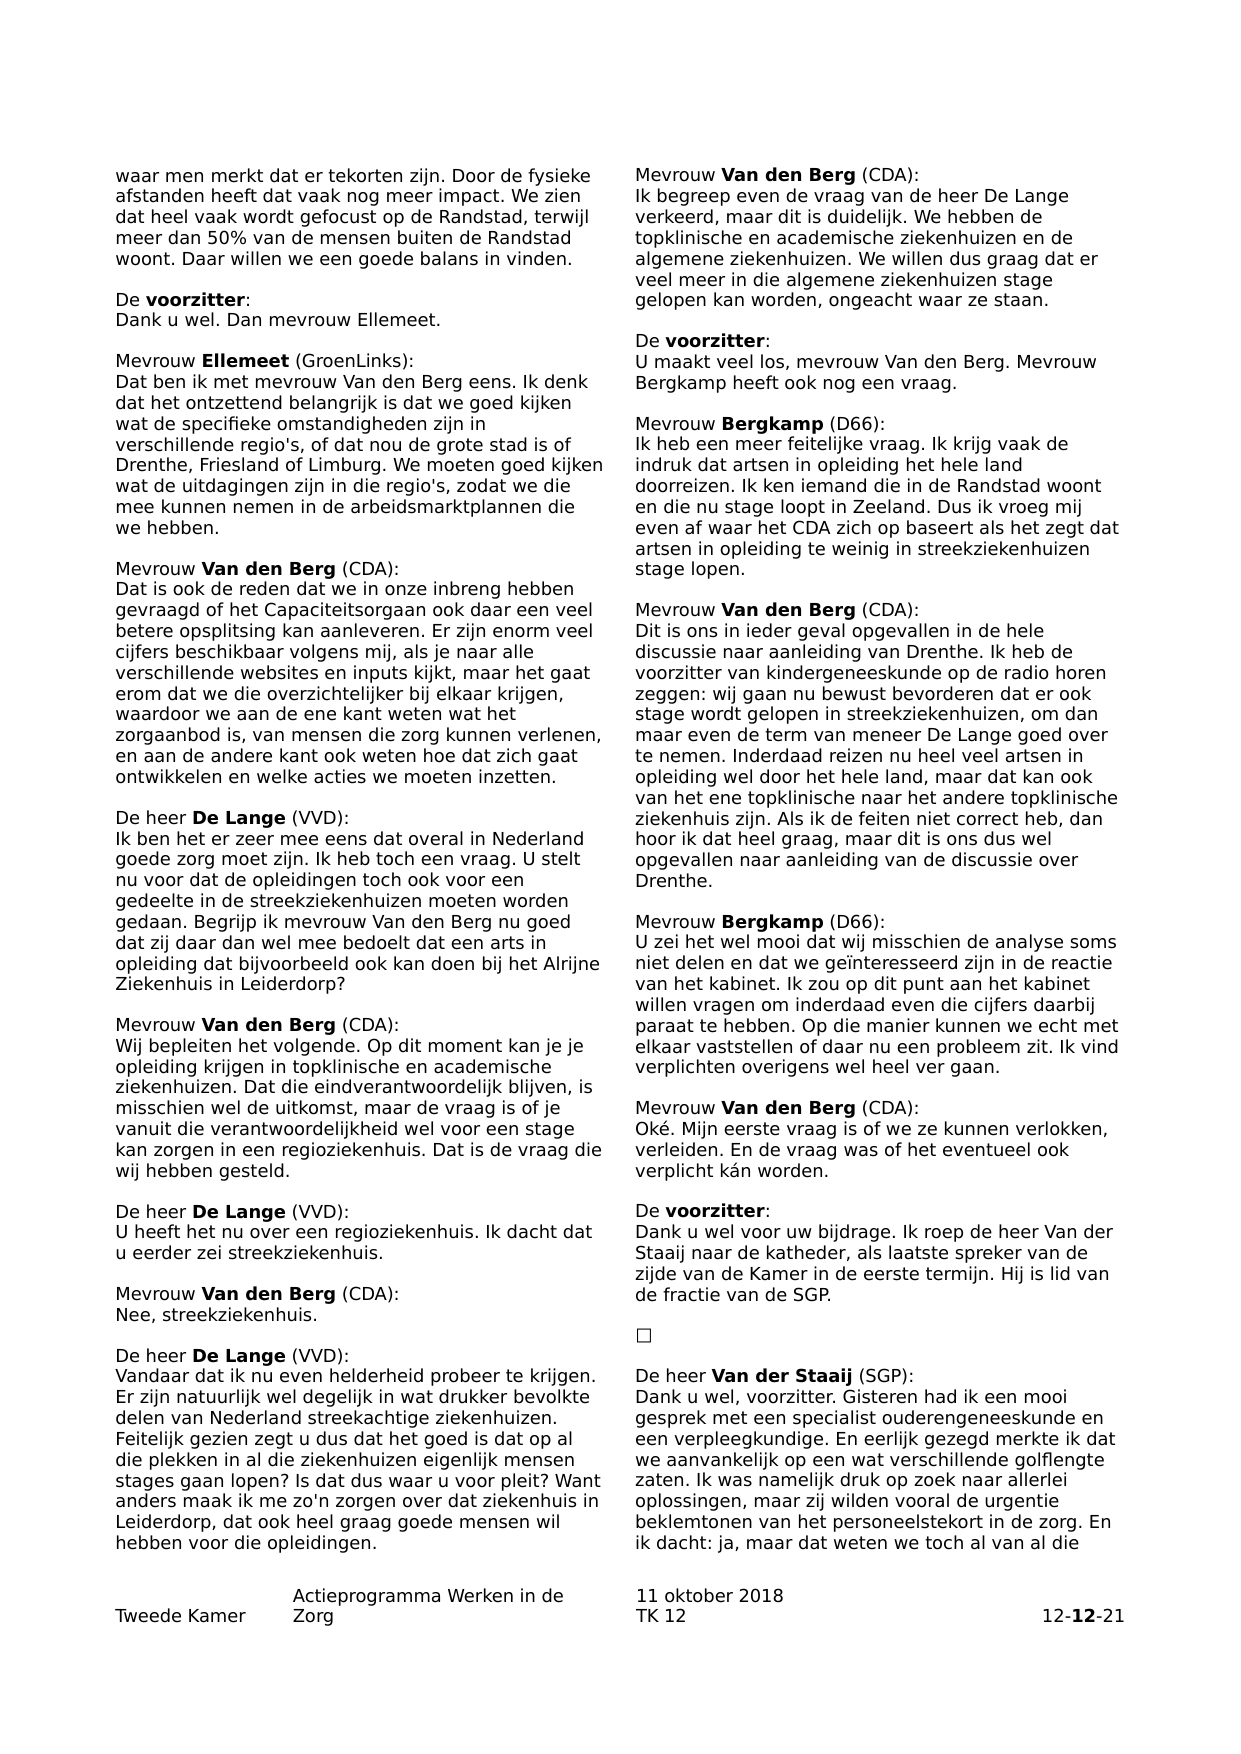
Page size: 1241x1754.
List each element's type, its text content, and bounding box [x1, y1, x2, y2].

text Mevrouw Bergkamp (D66): [635, 912, 1125, 932]
text De heer Van der Staaij (SGP): [635, 1366, 1125, 1387]
text ⬜ [635, 1325, 1125, 1346]
text U heeft het nu over een regioziekenhuis. Ik dacht dat u eerder zei streekziekenhuis. [115, 1222, 605, 1264]
text Mevrouw Ellemeet (GroenLinks): [115, 351, 605, 372]
text Nee, streekziekenhuis. [115, 1304, 605, 1325]
text Dit is ons in ieder geval opgevallen in de hele discussie naar aanleiding van Drenthe. Ik heb de voorzitter van kindergeneeskunde op de radio horen zeggen: wij gaan nu bewust bevorderen dat er ook stage wordt gelopen in streekziekenhuizen, om dan maar even de term van meneer De Lange goed over te nemen. Inderdaad reizen nu heel veel artsen in opleiding wel door het hele land, maar dat kan ook van het ene topklinische naar het andere topklinische ziekenhuis zijn. Als ik de feiten niet correct heb, dan hoor ik dat heel graag, maar dit is ons dus wel opgevallen naar aanleiding van de discussie over Drenthe. [635, 621, 1125, 892]
text Mevrouw Van den Berg (CDA): [115, 1284, 605, 1304]
text Dat is ook de reden dat we in onze inbreng hebben gevraagd of het Capaciteitsorgaan ook daar een veel betere opsplitsing kan aanleveren. Er zijn enorm veel cijfers beschikbaar volgens mij, als je naar alle verschillende websites en inputs kijkt, maar het gaat erom dat we die overzichtelijker bij elkaar krijgen, waardoor we aan de ene kant weten wat het zorgaanbod is, van mensen die zorg kunnen verlenen, en aan de andere kant ook weten hoe dat zich gaat ontwikkelen en welke acties we moeten inzetten. [115, 579, 605, 787]
text Mevrouw Van den Berg (CDA): [635, 1098, 1125, 1119]
text De heer De Lange (VVD): [115, 1345, 605, 1366]
text De voorzitter: [635, 1201, 1125, 1222]
text waar men merkt dat er tekorten zijn. Door de fysieke afstanden heeft dat vaak nog meer impact. We zien dat heel vaak wordt gefocust op de Randstad, terwijl meer dan 50% van de mensen buiten de Randstad woont. Daar willen we een goede balans in vinden. [115, 165, 605, 269]
text Ik begreep even de vraag van de heer De Lange verkeerd, maar dit is duidelijk. We hebben de topklinische en academische ziekenhuizen en de algemene ziekenhuizen. We willen dus graag dat er veel meer in die algemene ziekenhuizen stage gelopen kan worden, ongeacht waar ze staan. [635, 186, 1125, 311]
text De voorzitter: [635, 331, 1125, 352]
text Dank u wel. Dan mevrouw Ellemeet. [115, 310, 605, 331]
text De heer De Lange (VVD): [115, 1201, 605, 1222]
text De heer De Lange (VVD): [115, 807, 605, 828]
text Mevrouw Van den Berg (CDA): [115, 558, 605, 579]
text Mevrouw Van den Berg (CDA): [635, 165, 1125, 186]
text Vandaar dat ik nu even helderheid probeer te krijgen. Er zijn natuurlijk wel degelijk in wat drukker bevolkte delen van Nederland streekachtige ziekenhuizen. Feitelijk gezien zegt u dus dat het goed is dat op al die plekken in al die ziekenhuizen eigenlijk mensen stages gaan lopen? Is dat dus waar u voor pleit? Want anders maak ik me zo'n zorgen over dat ziekenhuis in Leiderdorp, dat ook heel graag goede mensen wil hebben voor die opleidingen. [115, 1366, 605, 1554]
text Ik ben het er zeer mee eens dat overal in Nederland goede zorg moet zijn. Ik heb toch een vraag. U stelt nu voor dat de opleidingen toch ook voor een gedeelte in de streekziekenhuizen moeten worden gedaan. Begrijp ik mevrouw Van den Berg nu goed dat zij daar dan wel mee bedoelt dat een arts in opleiding dat bijvoorbeeld ook kan doen bij het Alrijne Ziekenhuis in Leiderdorp? [115, 828, 605, 995]
text Mevrouw Van den Berg (CDA): [635, 600, 1125, 621]
text Wij bepleiten het volgende. Op dit moment kan je je opleiding krijgen in topklinische en academische ziekenhuizen. Dat die eindverantwoordelijk blijven, is misschien wel de uitkomst, maar de vraag is of je vanuit die verantwoordelijkheid wel voor een stage kan zorgen in een regioziekenhuis. Dat is de vraag die wij hebben gesteld. [115, 1036, 605, 1181]
text De voorzitter: [115, 289, 605, 310]
text Mevrouw Bergkamp (D66): [635, 413, 1125, 434]
text Dat ben ik met mevrouw Van den Berg eens. Ik denk dat het ontzettend belangrijk is dat we goed kijken wat de specifieke omstandigheden zijn in verschillende regio's, of dat nou de grote stad is of Drenthe, Friesland of Limburg. We moeten goed kijken wat de uitdagingen zijn in die regio's, zodat we die mee kunnen nemen in de arbeidsmarktplannen die we hebben. [115, 372, 605, 538]
text U zei het wel mooi dat wij misschien de analyse soms niet delen en dat we geïnteresseerd zijn in de reactie van het kabinet. Ik zou op dit punt aan het kabinet willen vragen om inderdaad even die cijfers daarbij paraat te hebben. Op die manier kunnen we echt met elkaar vaststellen of daar nu een probleem zit. Ik vind verplichten overigens wel heel ver gaan. [635, 932, 1125, 1078]
text Oké. Mijn eerste vraag is of we ze kunnen verlokken, verleiden. En de vraag was of het eventueel ook verplicht kán worden. [635, 1119, 1125, 1181]
text Dank u wel voor uw bijdrage. Ik roep de heer Van der Staaij naar de katheder, als laatste spreker van de zijde van de Kamer in de eerste termijn. Hij is lid van de fractie van de SGP. [635, 1222, 1125, 1305]
text Dank u wel, voorzitter. Gisteren had ik een mooi gesprek met een specialist ouderengeneeskunde en een verpleegkundige. En eerlijk gezegd merkte ik dat we aanvankelijk op een wat verschillende golflengte zaten. Ik was namelijk druk op zoek naar allerlei oplossingen, maar zij wilden vooral de urgentie beklemtonen van het personeelstekort in de zorg. En ik dacht: ja, maar dat weten we toch al van al die [635, 1387, 1125, 1553]
text Ik heb een meer feitelijke vraag. Ik krijg vaak de indruk dat artsen in opleiding het hele land doorreizen. Ik ken iemand die in de Randstad woont en die nu stage loopt in Zeeland. Dus ik vroeg mij even af waar het CDA zich op baseert als het zegt dat artsen in opleiding te weinig in streekziekenhuizen stage lopen. [635, 434, 1125, 580]
text Mevrouw Van den Berg (CDA): [115, 1015, 605, 1036]
text U maakt veel los, mevrouw Van den Berg. Mevrouw Bergkamp heeft ook nog een vraag. [635, 352, 1125, 393]
